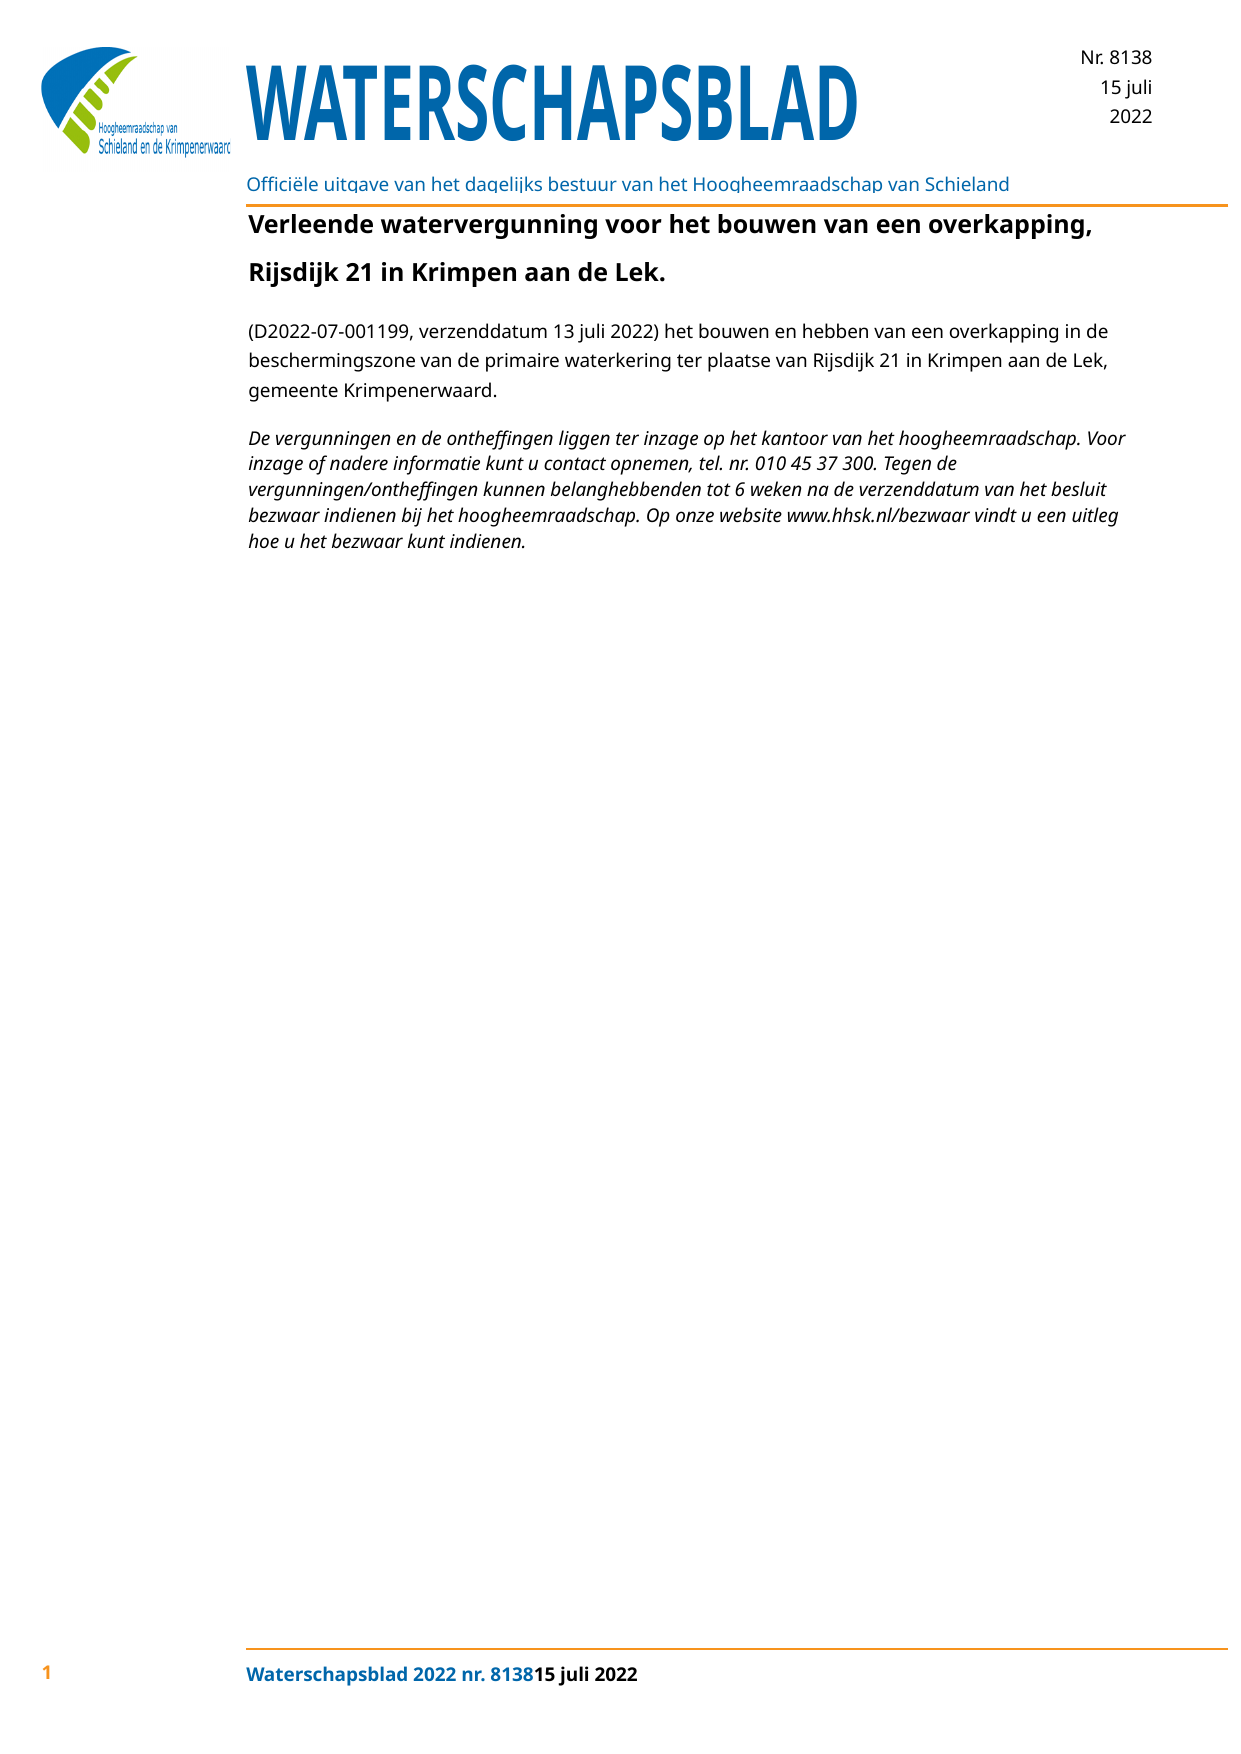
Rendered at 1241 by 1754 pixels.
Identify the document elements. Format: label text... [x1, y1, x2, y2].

text De vergunningen en de ontheffingen liggen ter inzage op het kantoor van het hoogheemraadschap. Voor inzage of nadere informatie kunt u contact opnemen, tel. nr. 010 45 37 300. Tegen de vergunningen/ontheffingen kunnen belanghebbenden tot 6 weken na de verzenddatum van het besluit bezwaar indienen bij het hoogheemraadschap. Op onze website www.hhsk.nl/bezwaar vindt u een uitleg hoe u het bezwaar kunt indienen. [248, 425, 1152, 553]
text Verleende watervergunning voor het bouwen van een overkapping, Rijsdijk 21 in Krimpen aan de Lek. [248, 207, 1152, 288]
text (D2022-07-001199, verzenddatum 13 juli 2022) het bouwen en hebben van een overkapping in de beschermingszone van de primaire waterkering ter plaatse van Rijsdijk 21 in Krimpen aan de Lek, gemeente Krimpenerwaard. [248, 318, 1152, 403]
picture [41, 47, 231, 172]
